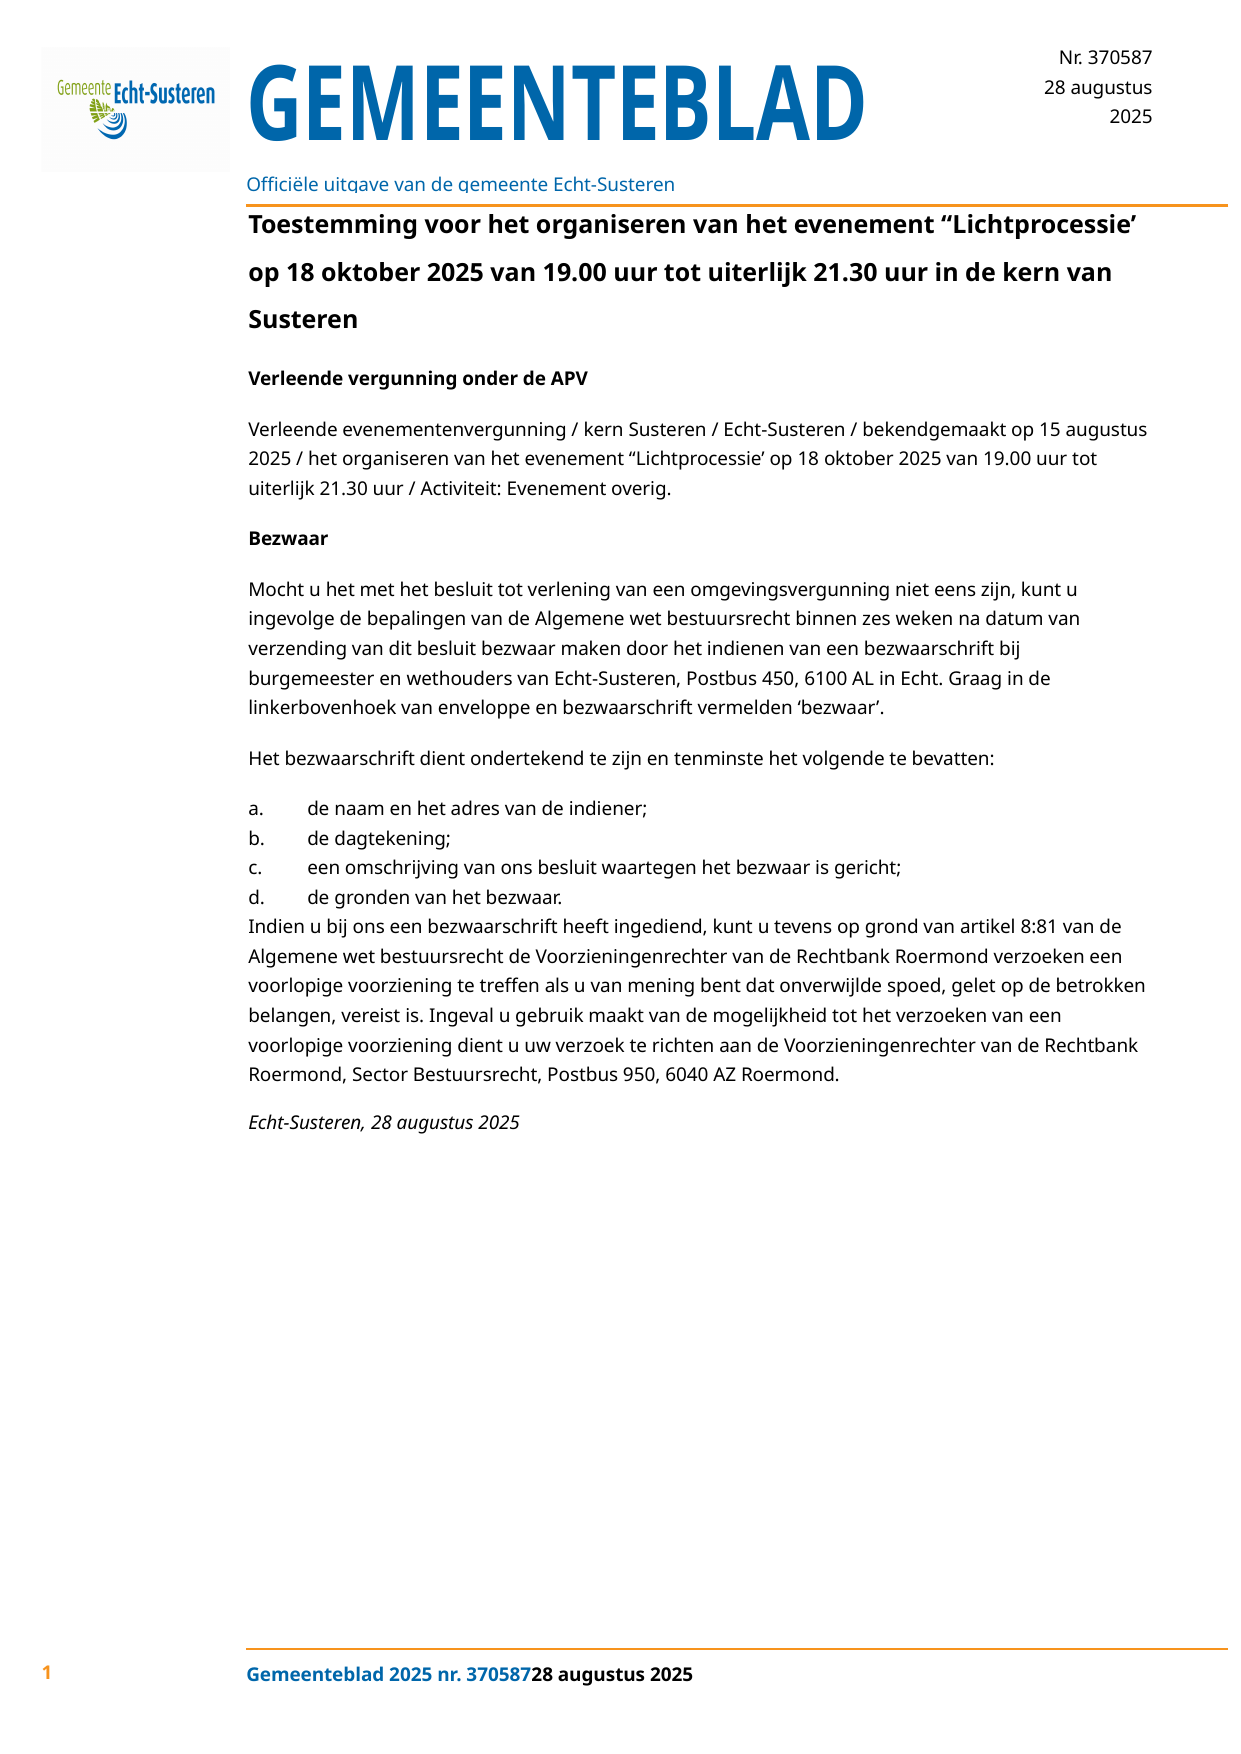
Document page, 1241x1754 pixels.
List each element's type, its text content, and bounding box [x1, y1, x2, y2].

list een omschrijving van ons besluit waartegen het bezwaar is gericht; [248, 854, 1152, 880]
text Indien u bij ons een bezwaarschrift heeft ingediend, kunt u tevens op grond van artikel 8:81 van de Algemene wet bestuursrecht de Voorzieningenrechter van de Rechtbank Roermond verzoeken een voorlopige voorziening te treffen als u van mening bent dat onverwijlde spoed, gelet op de betrokken belangen, vereist is. Ingeval u gebruik maakt van de mogelijkheid tot het verzoeken van een voorlopige voorziening dient u uw verzoek te richten aan de Voorzieningenrechter van de Rechtbank Roermond, Sector Bestuursrecht, Postbus 950, 6040 AZ Roermond. [248, 913, 1152, 1087]
list de naam en het adres van de indiener; [248, 795, 1152, 821]
list de dagtekening; [248, 825, 1152, 850]
text Het bezwaarschrift dient ondertekend te zijn en tenminste het volgende te bevatten: [248, 745, 1152, 770]
text Toestemming voor het organiseren van het evenement “Lichtprocessie’ op 18 oktober 2025 van 19.00 uur tot uiterlijk 21.30 uur in de kern van Susteren [248, 207, 1152, 336]
text Bezwaar [248, 526, 1152, 551]
text Mocht u het met het besluit tot verlening van een omgevingsvergunning niet eens zijn, kunt u ingevolge de bepalingen van de Algemene wet bestuursrecht binnen zes weken na datum van verzending van dit besluit bezwaar maken door het indienen van een bezwaarschrift bij burgemeester en wethouders van Echt-Susteren, Postbus 450, 6100 AL in Echt. Graag in de linkerbovenhoek van enveloppe en bezwaarschrift vermelden ‘bezwaar’. [248, 576, 1152, 720]
text Verleende evenementenvergunning / kern Susteren / Echt-Susteren / bekendgemaakt op 15 augustus 2025 / het organiseren van het evenement “Lichtprocessie’ op 18 oktober 2025 van 19.00 uur tot uiterlijk 21.30 uur / Activiteit: Evenement overig. [248, 416, 1152, 501]
text Echt-Susteren, 28 augustus 2025 [248, 1109, 1152, 1135]
list de gronden van het bezwaar. [248, 884, 1152, 909]
text Verleende vergunning onder de APV [248, 366, 1152, 391]
picture [41, 47, 231, 172]
